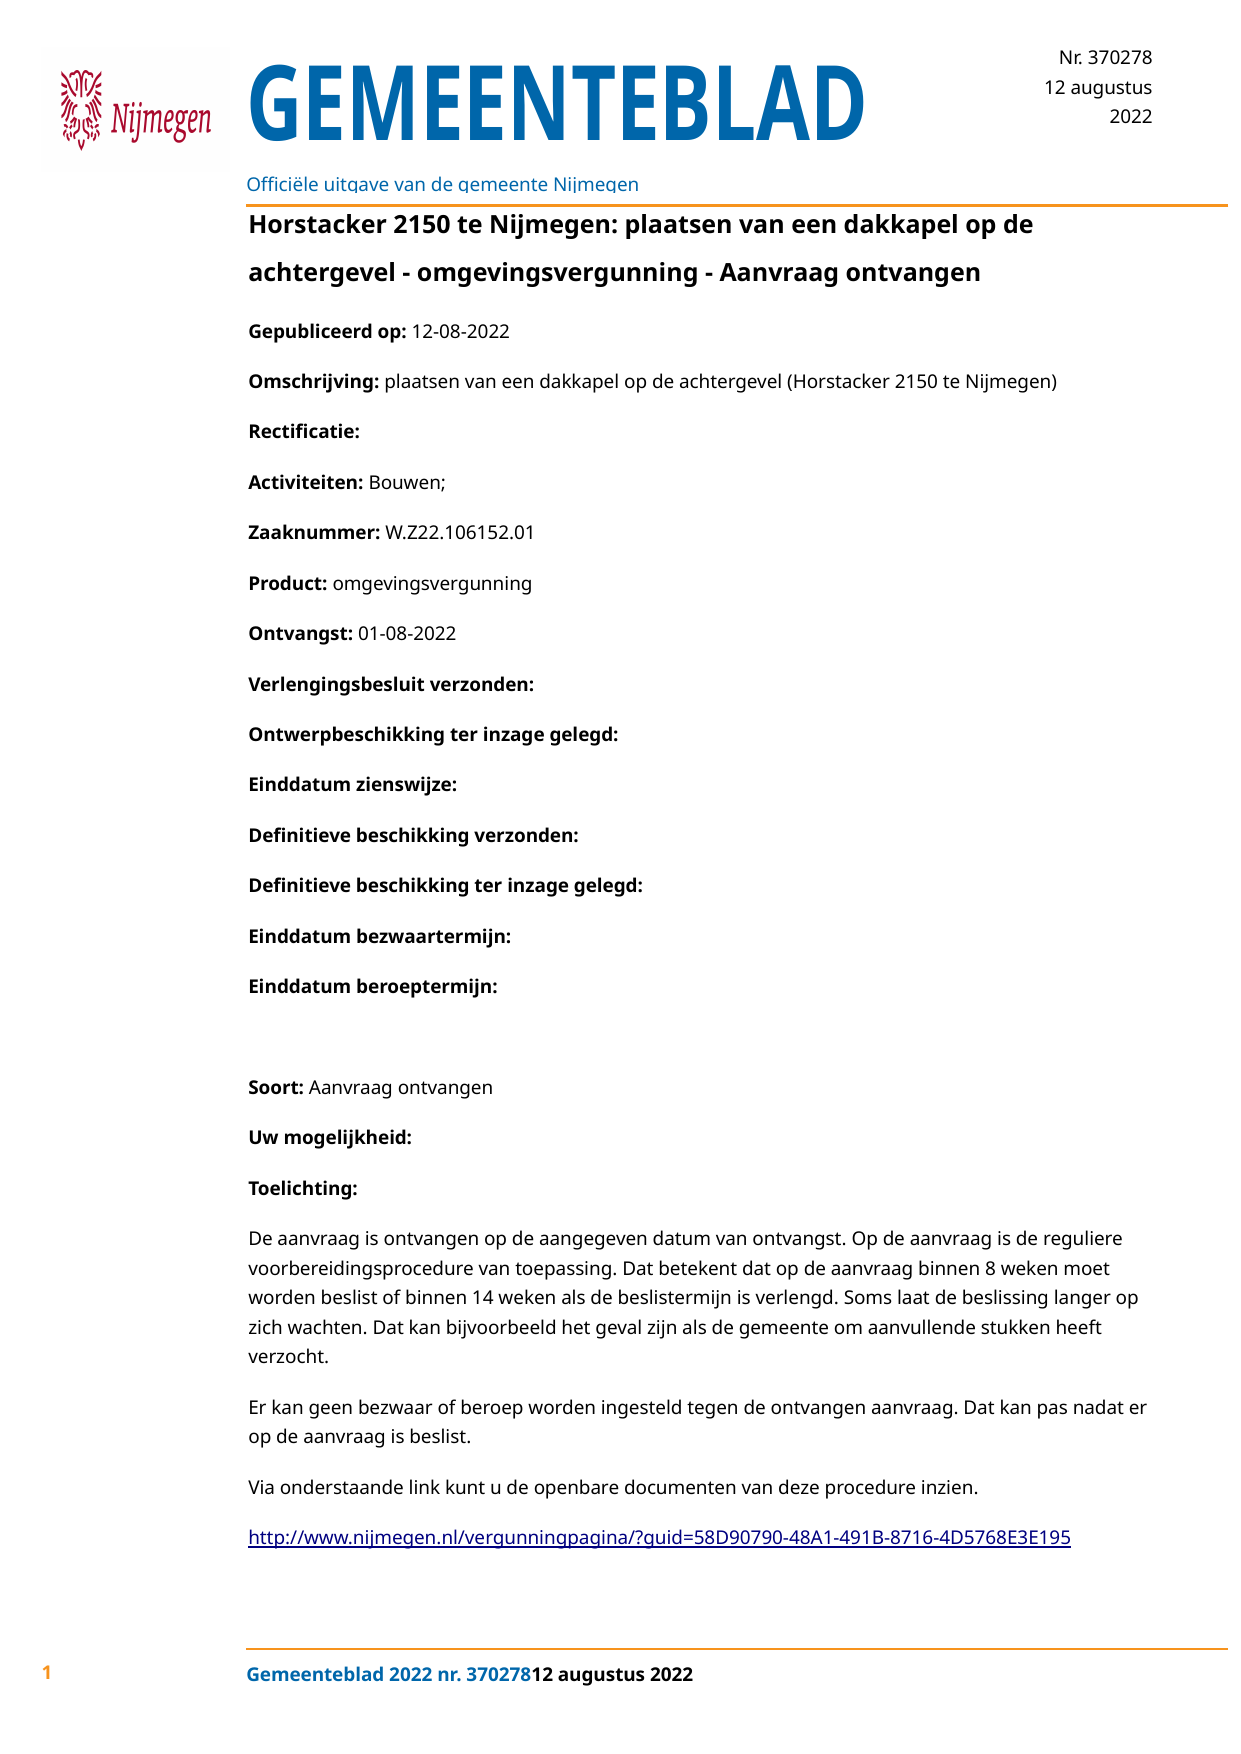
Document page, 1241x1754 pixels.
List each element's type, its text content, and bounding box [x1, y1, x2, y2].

text Toelichting: [248, 1175, 1152, 1201]
text Einddatum zienswijze: [248, 772, 1152, 797]
text Omschrijving: plaatsen van een dakkapel op de achtergevel (Horstacker 2150 te Nijmegen) [248, 368, 1152, 394]
text Definitieve beschikking ter inzage gelegd: [248, 872, 1152, 898]
text Verlengingsbesluit verzonden: [248, 671, 1152, 697]
text Ontwerpbeschikking ter inzage gelegd: [248, 721, 1152, 747]
text Einddatum bezwaartermijn: [248, 923, 1152, 949]
text Product: omgevingsvergunning [248, 570, 1152, 596]
text Gepubliceerd op: 12-08-2022 [248, 318, 1152, 344]
text Er kan geen bezwaar of beroep worden ingesteld tegen de ontvangen aanvraag. Dat kan pas nadat er op de aanvraag is beslist. [248, 1394, 1152, 1449]
text Definitieve beschikking verzonden: [248, 822, 1152, 848]
text Einddatum beroeptermijn: [248, 973, 1152, 999]
text Activiteiten: Bouwen; [248, 469, 1152, 495]
text http://www.nijmegen.nl/vergunningpagina/?guid=58D90790-48A1-491B-8716-4D5768E3E195 [248, 1524, 1152, 1550]
text Via onderstaande link kunt u de openbare documenten van deze procedure inzien. [248, 1474, 1152, 1500]
text Uw mogelijkheid: [248, 1124, 1152, 1150]
text Rectificatie: [248, 419, 1152, 444]
text Ontvangst: 01-08-2022 [248, 620, 1152, 646]
text Horstacker 2150 te Nijmegen: plaatsen van een dakkapel op de achtergevel - omgevingsvergunning - Aanvraag ontvangen [248, 207, 1152, 288]
text De aanvraag is ontvangen op de aangegeven datum van ontvangst. Op de aanvraag is de reguliere voorbereidingsprocedure van toepassing. Dat betekent dat op de aanvraag binnen 8 weken moet worden beslist of binnen 14 weken als de beslistermijn is verlengd. Soms laat de beslissing langer op zich wachten. Dat kan bijvoorbeeld het geval zijn als de gemeente om aanvullende stukken heeft verzocht. [248, 1225, 1152, 1369]
picture [41, 47, 231, 172]
text Zaaknummer: W.Z22.106152.01 [248, 519, 1152, 545]
text Soort: Aanvraag ontvangen [248, 1074, 1152, 1100]
